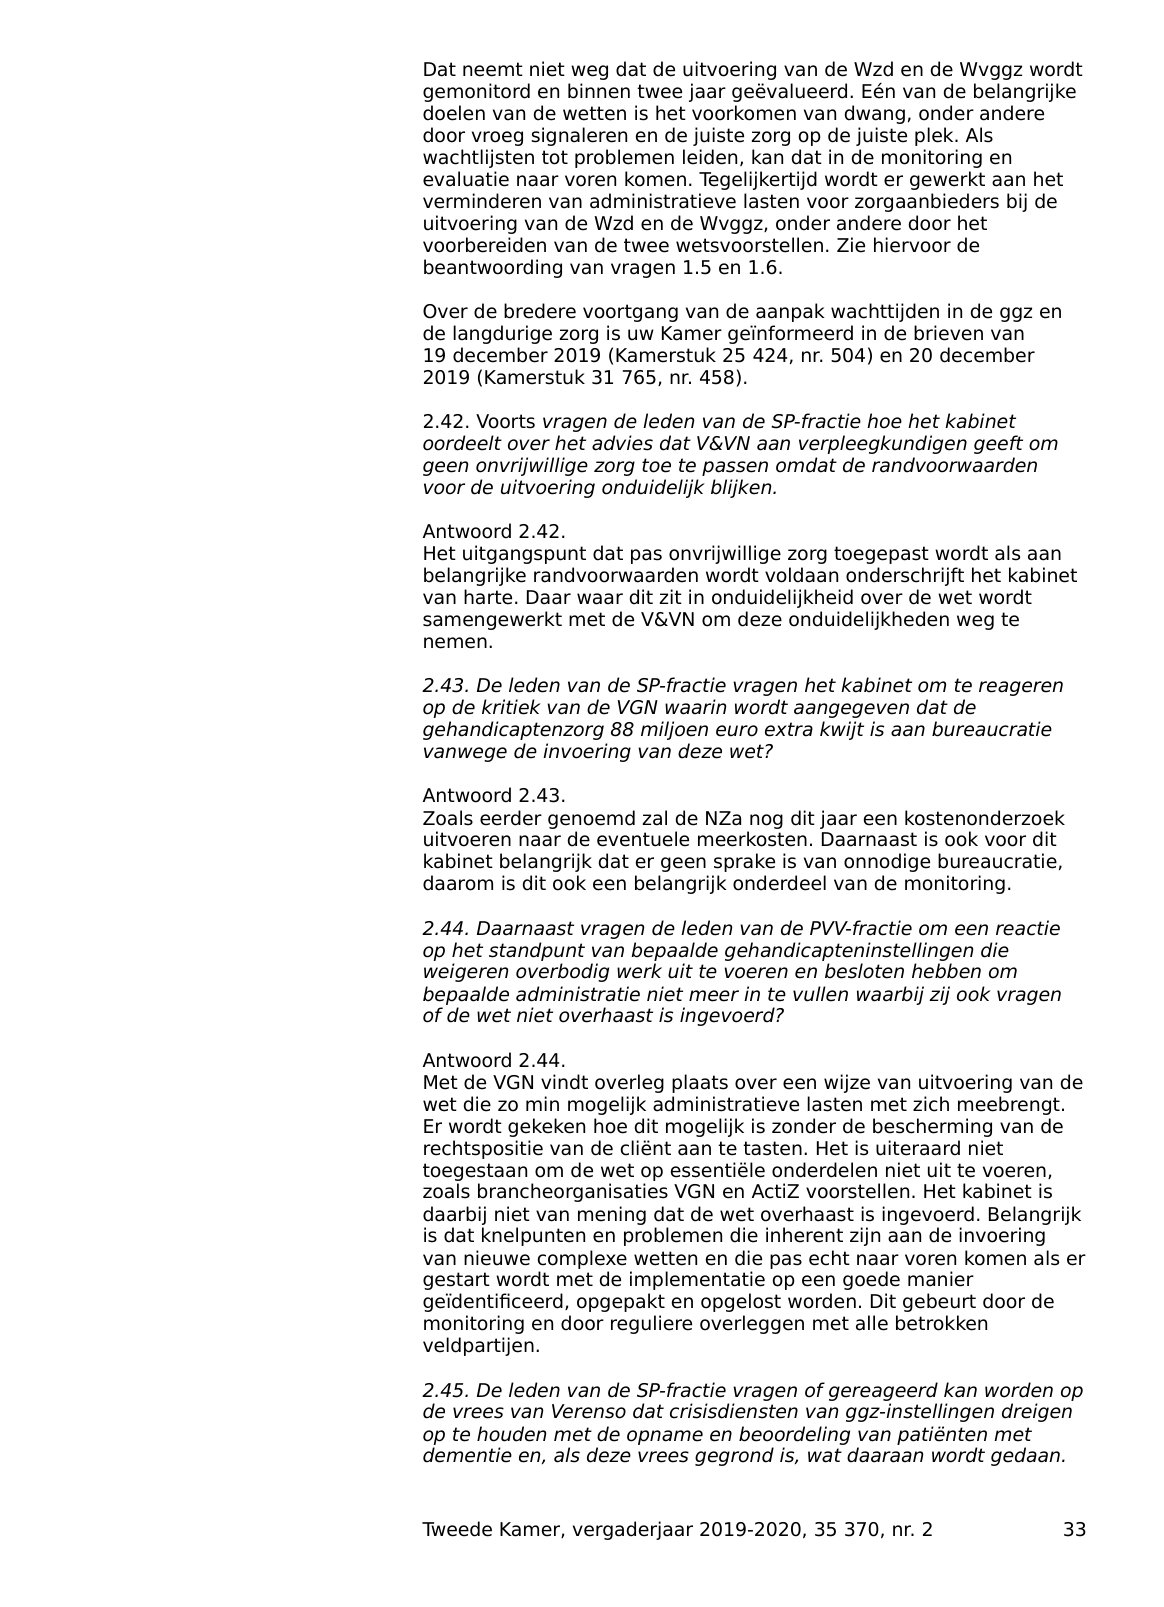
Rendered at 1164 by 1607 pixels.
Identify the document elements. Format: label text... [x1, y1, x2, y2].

text 2.42. Voorts vragen de leden van de SP-fractie hoe het kabinet oordeelt over het advies dat V&VN aan verpleegkundigen geeft om geen onvrijwillige zorg toe te passen omdat de randvoorwaarden voor de uitvoering onduidelijk blijken. [422, 411, 1087, 499]
text Antwoord 2.43. [422, 785, 1087, 807]
text Antwoord 2.42. [422, 521, 1087, 543]
text Dat neemt niet weg dat de uitvoering van de Wzd en de Wvggz wordt gemonitord en binnen twee jaar geëvalueerd. Eén van de belangrijke doelen van de wetten is het voorkomen van dwang, onder andere door vroeg signaleren en de juiste zorg op de juiste plek. Als wachtlijsten tot problemen leiden, kan dat in de monitoring en evaluatie naar voren komen. Tegelijkertijd wordt er gewerkt aan het verminderen van administratieve lasten voor zorgaanbieders bij de uitvoering van de Wzd en de Wvggz, onder andere door het voorbereiden van de twee wetsvoorstellen. Zie hiervoor de beantwoording van vragen 1.5 en 1.6. [422, 59, 1087, 279]
text 2.45. De leden van de SP-fractie vragen of gereageerd kan worden op de vrees van Verenso dat crisisdiensten van ggz-instellingen dreigen op te houden met de opname en beoordeling van patiënten met dementie en, als deze vrees gegrond is, wat daaraan wordt gedaan. [422, 1379, 1087, 1467]
text Met de VGN vindt overleg plaats over een wijze van uitvoering van de wet die zo min mogelijk administratieve lasten met zich meebrengt. Er wordt gekeken hoe dit mogelijk is zonder de bescherming van de rechtspositie van de cliënt aan te tasten. Het is uiteraard niet toegestaan om de wet op essentiële onderdelen niet uit te voeren, zoals brancheorganisaties VGN en ActiZ voorstellen. Het kabinet is daarbij niet van mening dat de wet overhaast is ingevoerd. Belangrijk is dat knelpunten en problemen die inherent zijn aan de invoering van nieuwe complexe wetten en die pas echt naar voren komen als er gestart wordt met de implementatie op een goede manier geïdentificeerd, opgepakt en opgelost worden. Dit gebeurt door de monitoring en door reguliere overleggen met alle betrokken veldpartijen. [422, 1072, 1087, 1357]
text Antwoord 2.44. [422, 1049, 1087, 1072]
text Over de bredere voortgang van de aanpak wachttijden in de ggz en de langdurige zorg is uw Kamer geïnformeerd in de brieven van 19 december 2019 (Kamerstuk 25 424, nr. 504) en 20 december 2019 (Kamerstuk 31 765, nr. 458). [422, 301, 1087, 389]
text Het uitgangspunt dat pas onvrijwillige zorg toegepast wordt als aan belangrijke randvoorwaarden wordt voldaan onderschrijft het kabinet van harte. Daar waar dit zit in onduidelijkheid over de wet wordt samengewerkt met de V&VN om deze onduidelijkheden weg te nemen. [422, 543, 1087, 653]
text 2.43. De leden van de SP-fractie vragen het kabinet om te reageren op de kritiek van de VGN waarin wordt aangegeven dat de gehandicaptenzorg 88 miljoen euro extra kwijt is aan bureaucratie vanwege de invoering van deze wet? [422, 675, 1087, 763]
text Zoals eerder genoemd zal de NZa nog dit jaar een kostenonderzoek uitvoeren naar de eventuele meerkosten. Daarnaast is ook voor dit kabinet belangrijk dat er geen sprake is van onnodige bureaucratie, daarom is dit ook een belangrijk onderdeel van de monitoring. [422, 807, 1087, 895]
text 2.44. Daarnaast vragen de leden van de PVV-fractie om een reactie op het standpunt van bepaalde gehandicapteninstellingen die weigeren overbodig werk uit te voeren en besloten hebben om bepaalde administratie niet meer in te vullen waarbij zij ook vragen of de wet niet overhaast is ingevoerd? [422, 917, 1087, 1027]
